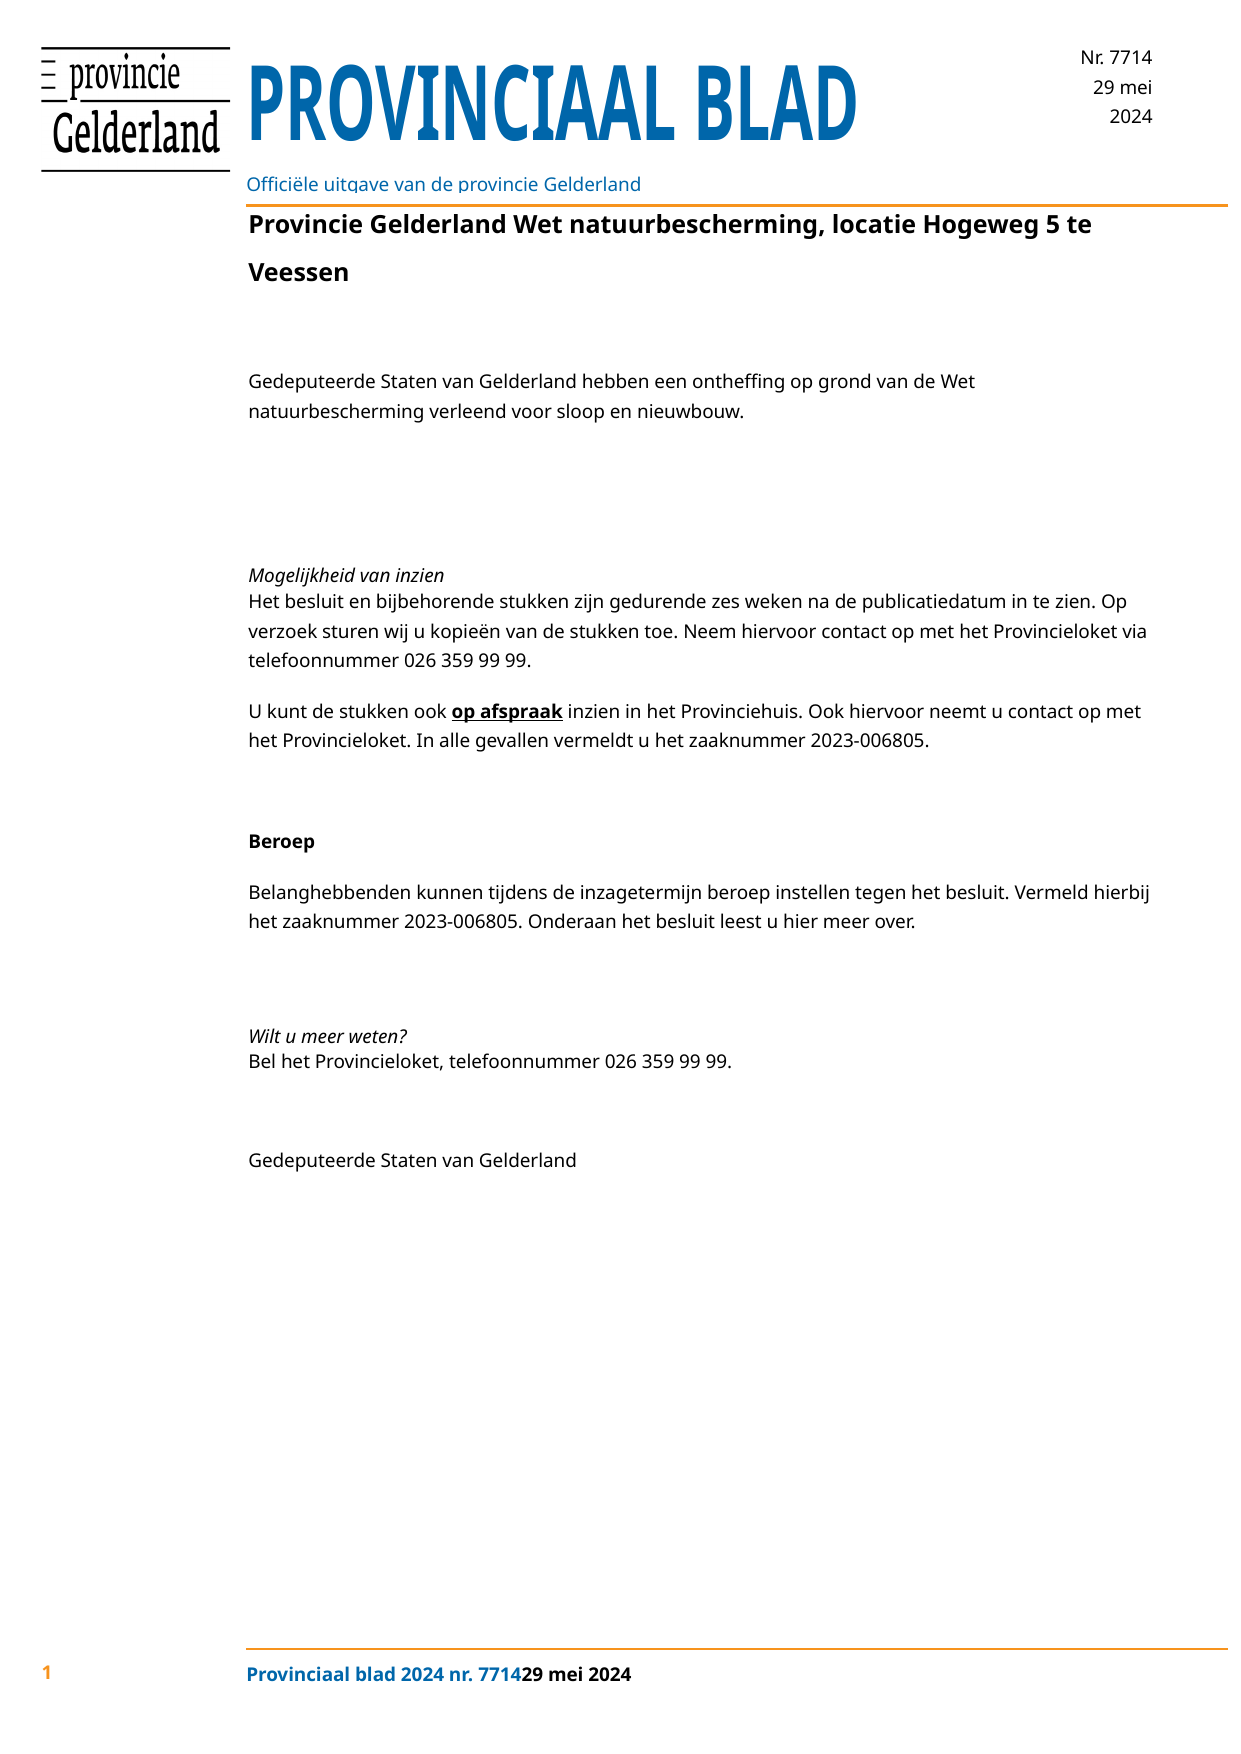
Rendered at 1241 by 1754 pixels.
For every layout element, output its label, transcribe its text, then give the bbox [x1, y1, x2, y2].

picture [41, 47, 231, 172]
text Provincie Gelderland Wet natuurbescherming, locatie Hogeweg 5 te Veessen [248, 207, 1152, 288]
text Bel het Provincieloket, telefoonnummer 026 359 99 99. [248, 1048, 1152, 1074]
text Belanghebbenden kunnen tijdens de inzagetermijn beroep instellen tegen het besluit. Vermeld hierbij het zaaknummer 2023-006805. Onderaan het besluit leest u hier meer over. [248, 879, 1152, 934]
text Mogelijkheid van inzien [248, 563, 1152, 588]
text Het besluit en bijbehorende stukken zijn gedurende zes weken na de publicatiedatum in te zien. Op verzoek sturen wij u kopieën van de stukken toe. Neem hiervoor contact op met het Provincieloket via telefoonnummer 026 359 99 99. [248, 588, 1152, 673]
text Gedeputeerde Staten van Gelderland hebben een ontheffing op grond van de Wet natuurbescherming verleend voor sloop en nieuwbouw. [248, 368, 1152, 424]
text Beroep [248, 828, 1152, 854]
text Wilt u meer weten? [248, 1023, 1152, 1048]
text U kunt de stukken ook op afspraak inzien in het Provinciehuis. Ook hiervoor neemt u contact op met het Provincieloket. In alle gevallen vermeldt u het zaaknummer 2023-006805. [248, 698, 1152, 753]
text Gedeputeerde Staten van Gelderland [248, 1147, 1152, 1172]
